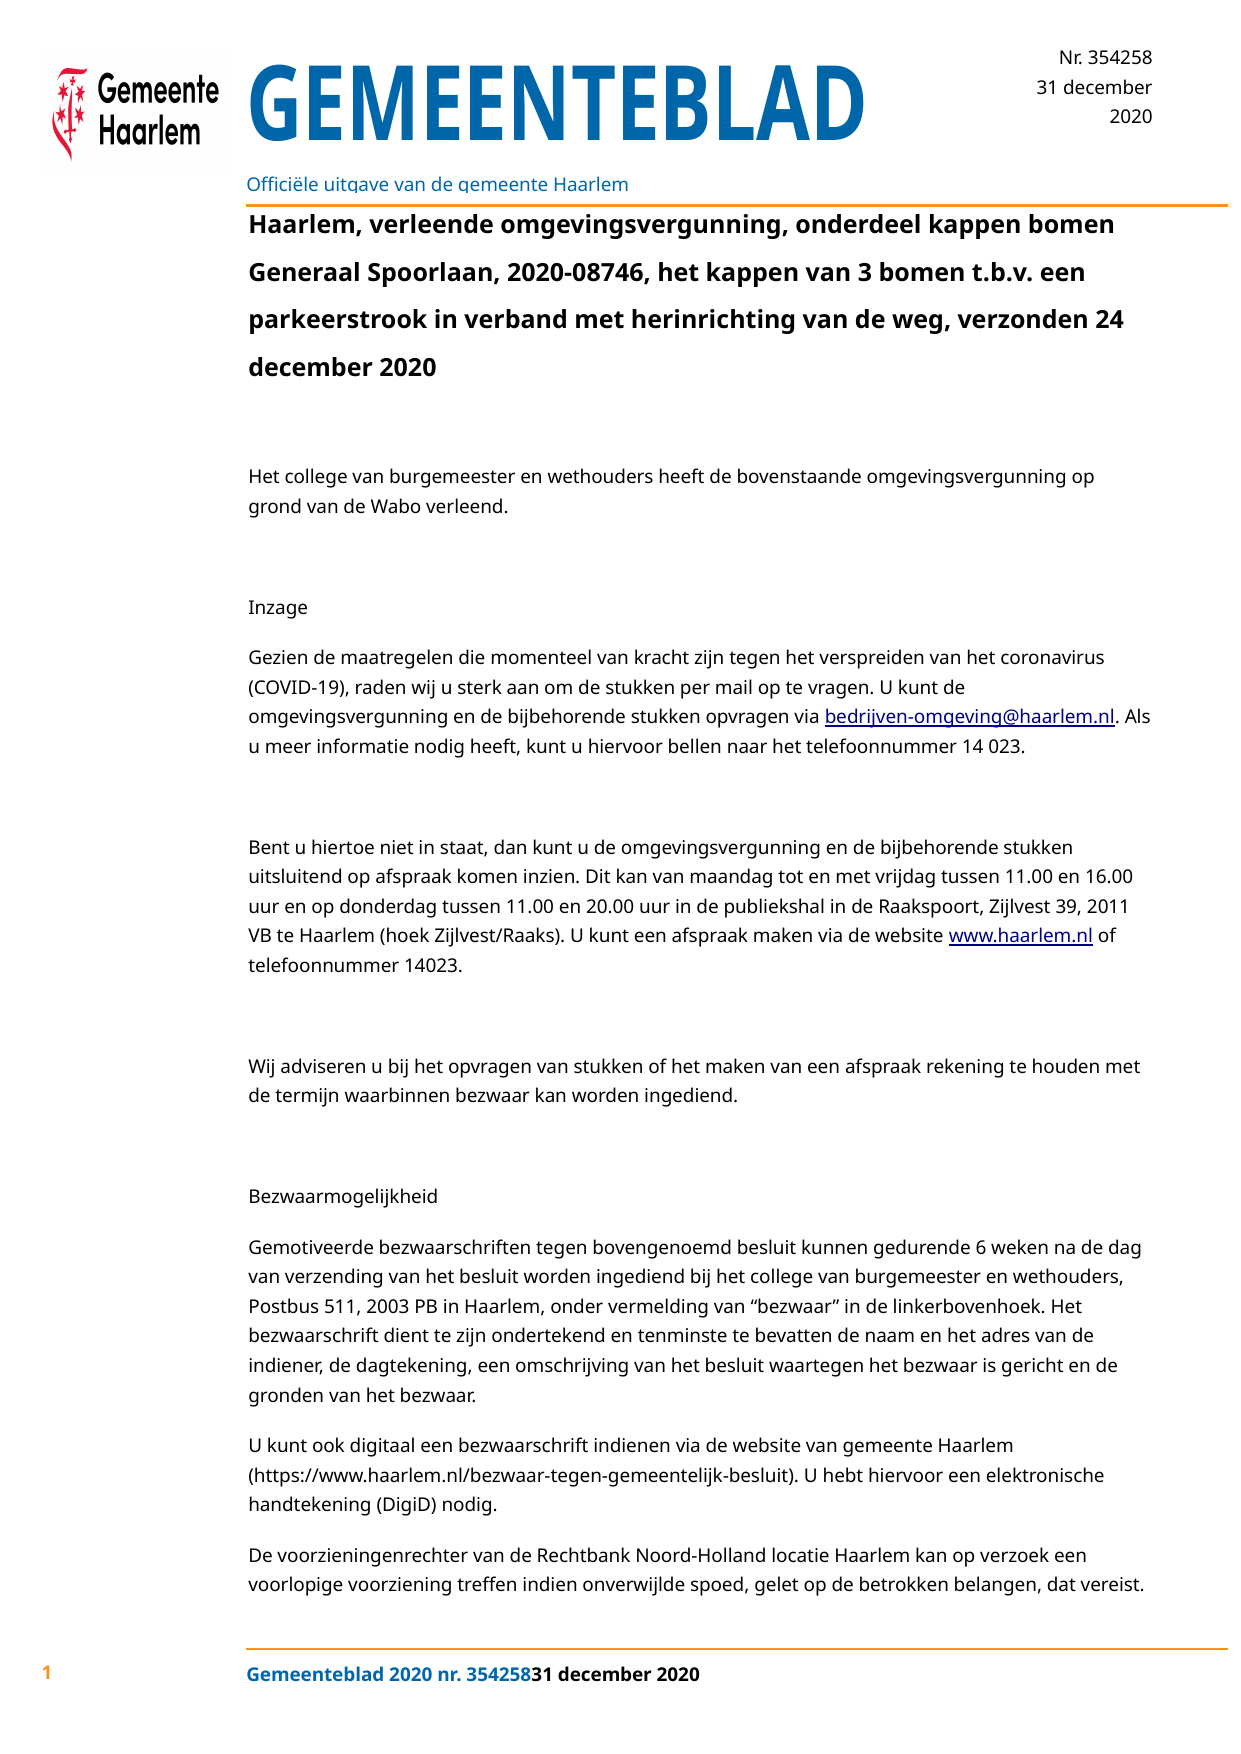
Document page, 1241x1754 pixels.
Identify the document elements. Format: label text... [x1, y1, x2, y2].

picture [41, 47, 231, 172]
text De voorzieningenrechter van de Rechtbank Noord-Holland locatie Haarlem kan op verzoek een voorlopige voorziening treffen indien onverwijlde spoed, gelet op de betrokken belangen, dat vereist. [248, 1542, 1152, 1597]
text Wij adviseren u bij het opvragen van stukken of het maken van een afspraak rekening te houden met de termijn waarbinnen bezwaar kan worden ingediend. [248, 1053, 1152, 1108]
text Het college van burgemeester en wethouders heeft de bovenstaande omgevingsvergunning op grond van de Wabo verleend. [248, 463, 1152, 519]
text Bent u hiertoe niet in staat, dan kunt u de omgevingsvergunning en de bijbehorende stukken uitsluitend op afspraak komen inzien. Dit kan van maandag tot en met vrijdag tussen 11.00 en 16.00 uur en op donderdag tussen 11.00 en 20.00 uur in de publiekshal in de Raakspoort, Zijlvest 39, 2011 VB te Haarlem (hoek Zijlvest/Raaks). U kunt een afspraak maken via de website www.haarlem.nl of telefoonnummer 14023. [248, 834, 1152, 978]
text U kunt ook digitaal een bezwaarschrift indienen via de website van gemeente Haarlem (https://www.haarlem.nl/bezwaar-tegen-gemeentelijk-besluit). U hebt hiervoor een elektronische handtekening (DigiD) nodig. [248, 1432, 1152, 1517]
text Inzage [248, 594, 1152, 620]
text Gezien de maatregelen die momenteel van kracht zijn tegen het verspreiden van het coronavirus (COVID-19), raden wij u sterk aan om de stukken per mail op te vragen. U kunt de omgevingsvergunning en de bijbehorende stukken opvragen via bedrijven-omgeving@haarlem.nl. Als u meer informatie nodig heeft, kunt u hiervoor bellen naar het telefoonnummer 14 023. [248, 644, 1152, 759]
text Bezwaarmogelijkheid [248, 1183, 1152, 1209]
text Gemotiveerde bezwaarschriften tegen bovengenoemd besluit kunnen gedurende 6 weken na de dag van verzending van het besluit worden ingediend bij het college van burgemeester en wethouders, Postbus 511, 2003 PB in Haarlem, onder vermelding van “bezwaar” in de linkerbovenhoek. Het bezwaarschrift dient te zijn ondertekend en tenminste te bevatten de naam en het adres van de indiener, de dagtekening, een omschrijving van het besluit waartegen het bezwaar is gericht en de gronden van het bezwaar. [248, 1234, 1152, 1408]
text Haarlem, verleende omgevingsvergunning, onderdeel kappen bomen Generaal Spoorlaan, 2020-08746, het kappen van 3 bomen t.b.v. een parkeerstrook in verband met herinrichting van de weg, verzonden 24 december 2020 [248, 207, 1152, 384]
